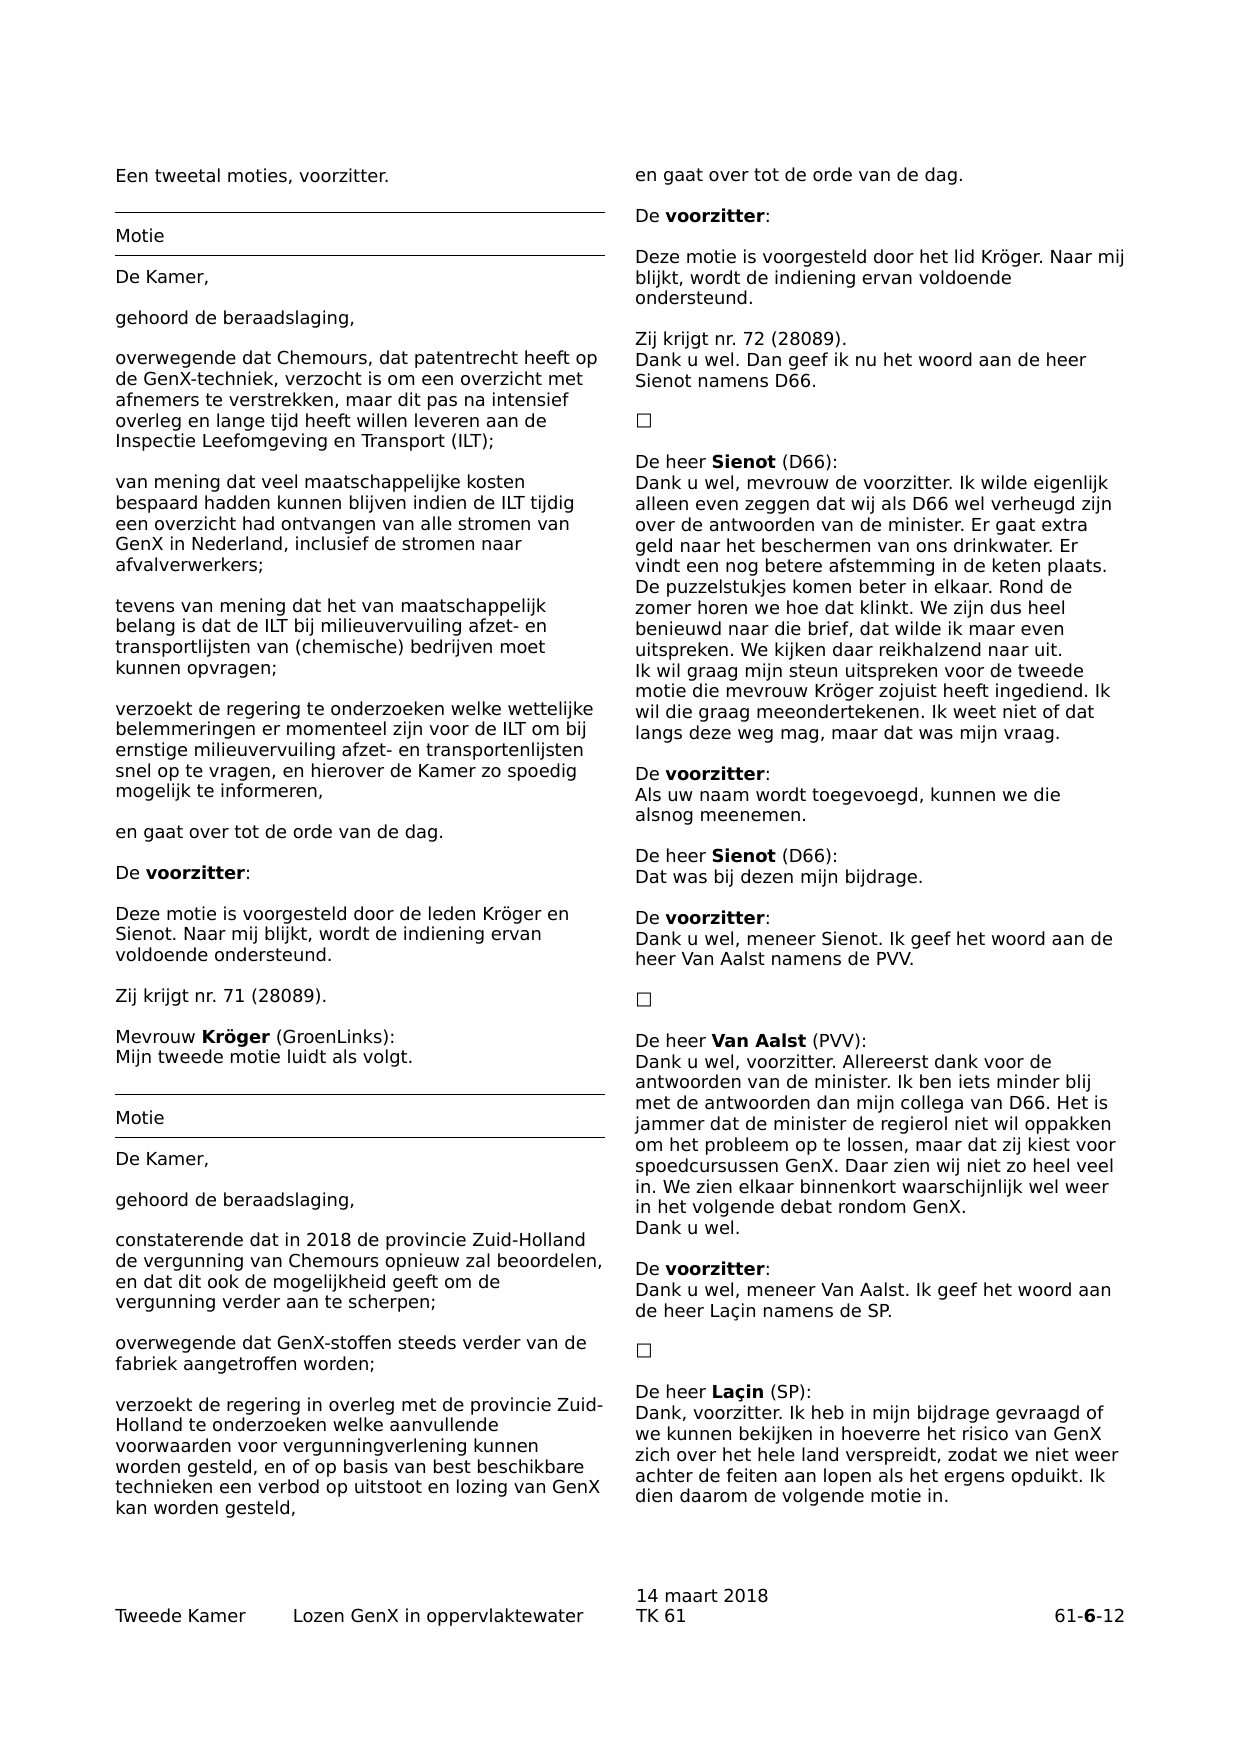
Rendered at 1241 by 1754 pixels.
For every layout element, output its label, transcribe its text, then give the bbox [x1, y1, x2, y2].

text Deze motie is voorgesteld door het lid Kröger. Naar mij blijkt, wordt de indiening ervan voldoende ondersteund. [635, 247, 1125, 309]
text De Kamer, [115, 267, 605, 287]
text Ik wil graag mijn steun uitspreken voor de tweede motie die mevrouw Kröger zojuist heeft ingediend. Ik wil die graag meeondertekenen. Ik weet niet of dat langs deze weg mag, maar dat was mijn vraag. [635, 660, 1125, 744]
text overwegende dat GenX-stoffen steeds verder van de fabriek aangetroffen worden; [115, 1333, 605, 1374]
text De Kamer, [115, 1149, 605, 1169]
text De voorzitter: [635, 1259, 1125, 1280]
text en gaat over tot de orde van de dag. [635, 165, 1125, 186]
text Zij krijgt nr. 72 (28089). [635, 329, 1125, 350]
text De heer Sienot (D66): [635, 846, 1125, 867]
text gehoord de beraadslaging, [115, 307, 605, 328]
text ⬜ [635, 990, 1125, 1011]
text De voorzitter: [635, 764, 1125, 784]
text Dank u wel. Dan geef ik nu het woord aan de heer Sienot namens D66. [635, 350, 1125, 391]
text De heer Laçin (SP): [635, 1382, 1125, 1403]
text overwegende dat Chemours, dat patentrecht heeft op de GenX-techniek, verzocht is om een overzicht met afnemers te verstrekken, maar dit pas na intensief overleg en lange tijd heeft willen leveren aan de Inspectie Leefomgeving en Transport (ILT); [115, 348, 605, 452]
text verzoekt de regering in overleg met de provincie Zuid-Holland te onderzoeken welke aanvullende voorwaarden voor vergunningverlening kunnen worden gesteld, en of op basis van best beschikbare technieken een verbod op uitstoot en lozing van GenX kan worden gesteld, [115, 1394, 605, 1519]
text constaterende dat in 2018 de provincie Zuid-Holland de vergunning van Chemours opnieuw zal beoordelen, en dat dit ook de mogelijkheid geeft om de vergunning verder aan te scherpen; [115, 1230, 605, 1313]
text Deze motie is voorgesteld door de leden Kröger en Sienot. Naar mij blijkt, wordt de indiening ervan voldoende ondersteund. [115, 903, 605, 966]
text De voorzitter: [635, 908, 1125, 928]
text Mevrouw Kröger (GroenLinks): [115, 1026, 605, 1047]
text ⬜ [635, 411, 1125, 432]
text De voorzitter: [635, 206, 1125, 227]
text Een tweetal moties, voorzitter. [115, 165, 605, 186]
text verzoekt de regering te onderzoeken welke wettelijke belemmeringen er momenteel zijn voor de ILT om bij ernstige milieuvervuiling afzet- en transportenlijsten snel op te vragen, en hierover de Kamer zo spoedig mogelijk te informeren, [115, 698, 605, 802]
text Als uw naam wordt toegevoegd, kunnen we die alsnog meenemen. [635, 784, 1125, 826]
text Dank u wel, voorzitter. Allereerst dank voor de antwoorden van de minister. Ik ben iets minder blij met de antwoorden dan mijn collega van D66. Het is jammer dat de minister de regierol niet wil oppakken om het probleem op te lossen, maar dat zij kiest voor spoedcursussen GenX. Daar zien wij niet zo heel veel in. We zien elkaar binnenkort waarschijnlijk wel weer in het volgende debat rondom GenX. [635, 1051, 1125, 1218]
text Dat was bij dezen mijn bijdrage. [635, 867, 1125, 888]
text Zij krijgt nr. 71 (28089). [115, 986, 605, 1006]
text Dank u wel, meneer Van Aalst. Ik geef het woord aan de heer Laçin namens de SP. [635, 1280, 1125, 1321]
text en gaat over tot de orde van de dag. [115, 822, 605, 843]
text Dank u wel. [635, 1218, 1125, 1239]
text Dank, voorzitter. Ik heb in mijn bijdrage gevraagd of we kunnen bekijken in hoeverre het risico van GenX zich over het hele land verspreidt, zodat we niet weer achter de feiten aan lopen als het ergens opduikt. Ik dien daarom de volgende motie in. [635, 1403, 1125, 1507]
text tevens van mening dat het van maatschappelijk belang is dat de ILT bij milieuvervuiling afzet- en transportlijsten van (chemische) bedrijven moet kunnen opvragen; [115, 596, 605, 678]
text gehoord de beraadslaging, [115, 1189, 605, 1210]
text De heer Van Aalst (PVV): [635, 1031, 1125, 1051]
text Motie [115, 1108, 605, 1129]
text ⬜ [635, 1341, 1125, 1362]
text Motie [115, 226, 605, 247]
text Mijn tweede motie luidt als volgt. [115, 1047, 605, 1068]
text De voorzitter: [115, 863, 605, 883]
text De heer Sienot (D66): [635, 452, 1125, 473]
text Dank u wel, meneer Sienot. Ik geef het woord aan de heer Van Aalst namens de PVV. [635, 928, 1125, 970]
text van mening dat veel maatschappelijke kosten bespaard hadden kunnen blijven indien de ILT tijdig een overzicht had ontvangen van alle stromen van GenX in Nederland, inclusief de stromen naar afvalverwerkers; [115, 472, 605, 576]
text Dank u wel, mevrouw de voorzitter. Ik wilde eigenlijk alleen even zeggen dat wij als D66 wel verheugd zijn over de antwoorden van de minister. Er gaat extra geld naar het beschermen van ons drinkwater. Er vindt een nog betere afstemming in de keten plaats. De puzzelstukjes komen beter in elkaar. Rond de zomer horen we hoe dat klinkt. We zijn dus heel benieuwd naar die brief, dat wilde ik maar even uitspreken. We kijken daar reikhalzend naar uit. [635, 473, 1125, 660]
